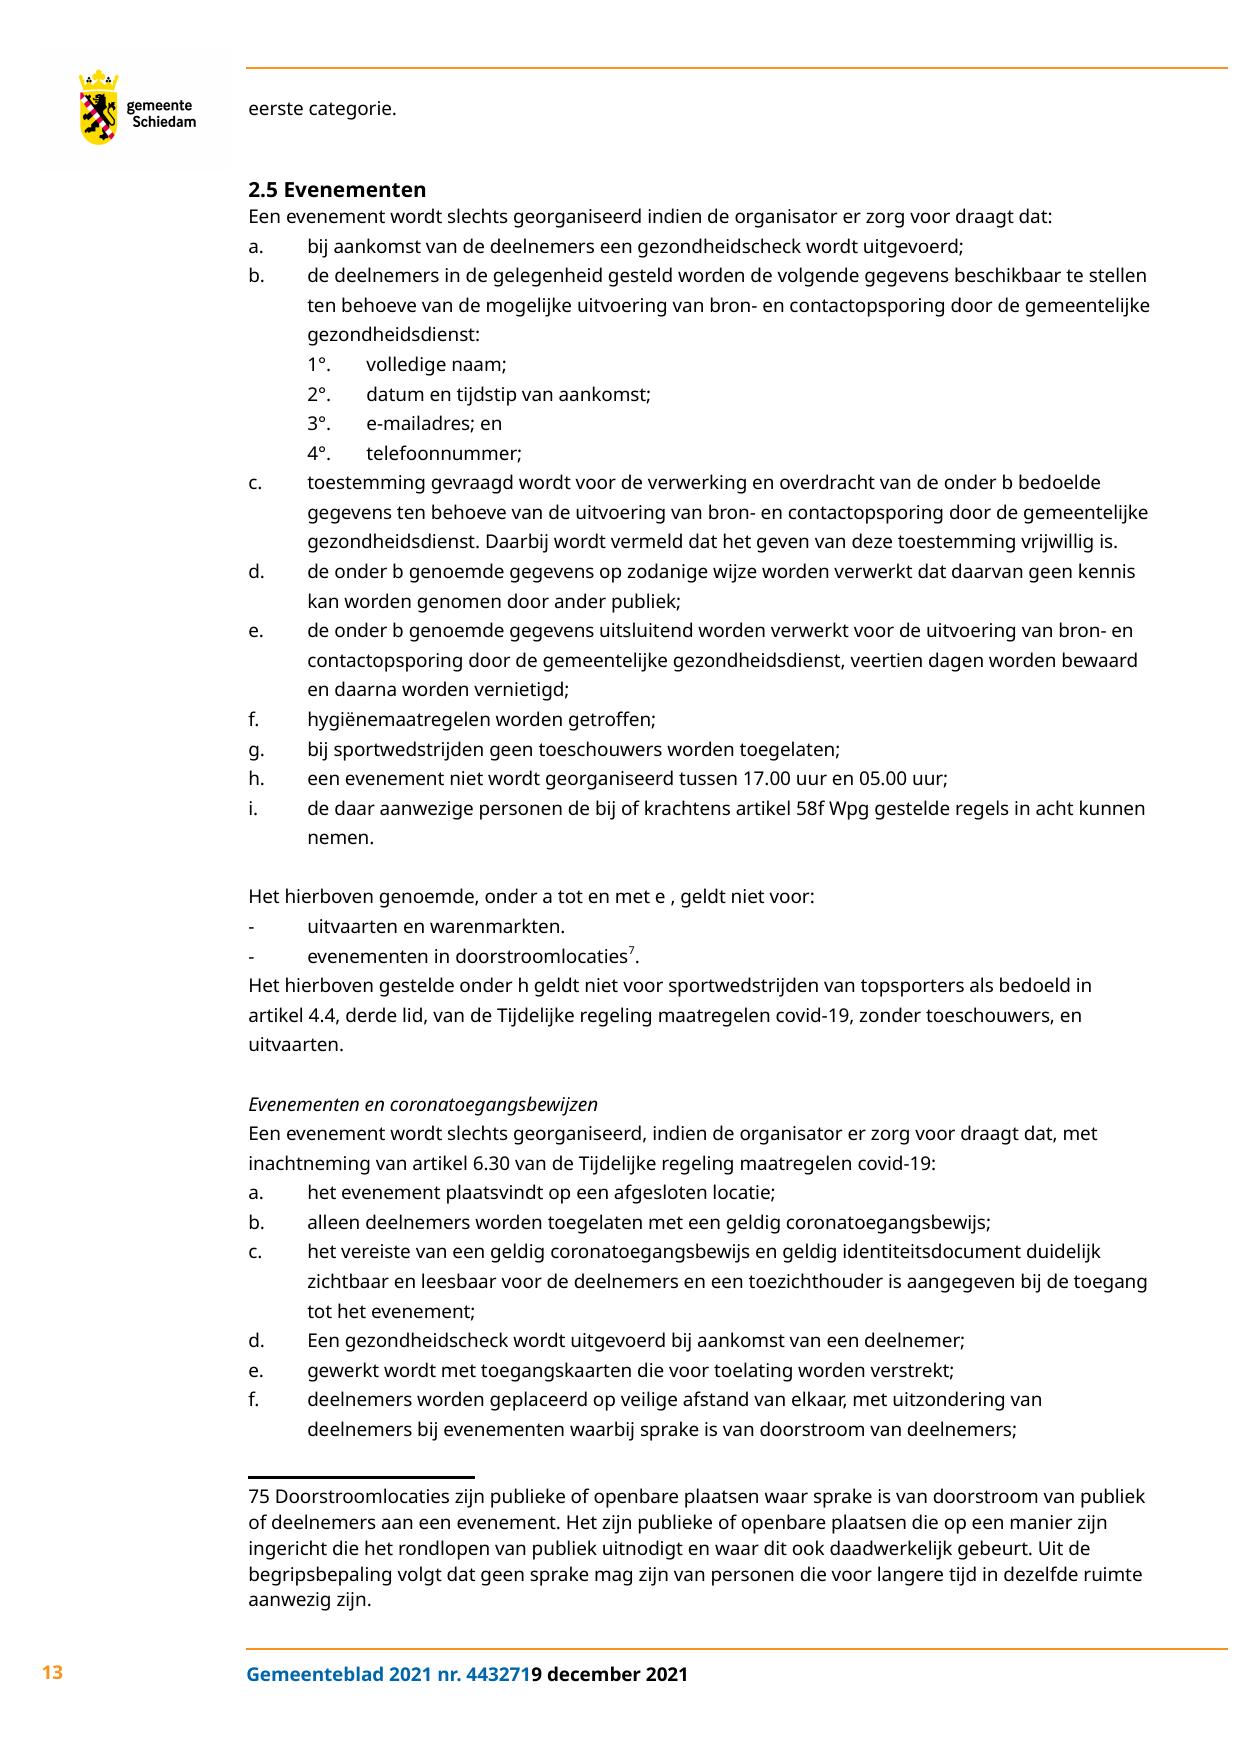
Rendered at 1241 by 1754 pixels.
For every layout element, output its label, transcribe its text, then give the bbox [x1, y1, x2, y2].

list de onder b genoemde gegevens uitsluitend worden verwerkt voor de uitvoering van bron- en contactopsporing door de gemeentelijke gezondheidsdienst, veertien dagen worden bewaard en daarna worden vernietigd; [248, 617, 1152, 702]
list de onder b genoemde gegevens op zodanige wijze worden verwerkt dat daarvan geen kennis kan worden genomen door ander publiek; [248, 558, 1152, 613]
list datum en tijdstip van aankomst; [307, 381, 1152, 406]
text Een evenement wordt slechts georganiseerd, indien de organisator er zorg voor draagt dat, met inachtneming van artikel 6.30 van de Tijdelijke regeling maatregelen covid-19: [248, 1120, 1152, 1176]
list een evenement niet wordt georganiseerd tussen 17.00 uur en 05.00 uur; [248, 765, 1152, 791]
list bij sportwedstrijden geen toeschouwers worden toegelaten; [248, 736, 1152, 761]
list deelnemers worden geplaceerd op veilige afstand van elkaar, met uitzondering van deelnemers bij evenementen waarbij sprake is van doorstroom van deelnemers; [248, 1387, 1152, 1442]
list 5 Doorstroomlocaties zijn publieke of openbare plaatsen waar sprake is van doorstroom van publiek of deelnemers aan een evenement. Het zijn publieke of openbare plaatsen die op een manier zijn ingericht die het rondlopen van publiek uitnodigt en waar dit ook daadwerkelijk gebeurt. Uit de begripsbepaling volgt dat geen sprake mag zijn van personen die voor langere tijd in dezelfde ruimte aanwezig zijn. [248, 1483, 1152, 1612]
list telefoonnummer; [307, 440, 1152, 466]
text Een evenement wordt slechts georganiseerd indien de organisator er zorg voor draagt dat: [248, 203, 1152, 229]
list de deelnemers in de gelegenheid gesteld worden de volgende gegevens beschikbaar te stellen ten behoeve van de mogelijke uitvoering van bron- en contactopsporing door de gemeentelijke gezondheidsdienst: [248, 262, 1152, 347]
list gewerkt wordt met toegangskaarten die voor toelating worden verstrekt; [248, 1357, 1152, 1383]
list het evenement plaatsvindt op een afgesloten locatie; [248, 1179, 1152, 1205]
text Evenementen en coronatoegangsbewijzen [248, 1091, 1152, 1116]
text Het hierboven genoemde, onder a tot en met e , geldt niet voor: [248, 884, 1152, 909]
text 2.5 Evenementen [248, 175, 1152, 203]
list de daar aanwezige personen de bij of krachtens artikel 58f Wpg gestelde regels in acht kunnen nemen. [248, 795, 1152, 850]
list volledige naam; [307, 351, 1152, 377]
list uitvaarten en warenmarkten. [248, 913, 1152, 939]
picture [41, 47, 231, 172]
list hygiënemaatregelen worden getroffen; [248, 706, 1152, 732]
list alleen deelnemers worden toegelaten met een geldig coronatoegangsbewijs; [248, 1209, 1152, 1235]
text Het hierboven gestelde onder h geldt niet voor sportwedstrijden van topsporters als bedoeld in artikel 4.4, derde lid, van de Tijdelijke regeling maatregelen covid-19, zonder toeschouwers, en uitvaarten. [248, 972, 1152, 1057]
list evenementen in doorstroomlocaties. [248, 943, 1152, 968]
list bij aankomst van de deelnemers een gezondheidscheck wordt uitgevoerd; [248, 233, 1152, 258]
list Een gezondheidscheck wordt uitgevoerd bij aankomst van een deelnemer; [248, 1327, 1152, 1353]
list e-mailadres; en [307, 410, 1152, 436]
list toestemming gevraagd wordt voor de verwerking en overdracht van de onder b bedoelde gegevens ten behoeve van de uitvoering van bron- en contactopsporing door de gemeentelijke gezondheidsdienst. Daarbij wordt vermeld dat het geven van deze toestemming vrijwillig is. [248, 469, 1152, 554]
text eerste categorie. [248, 95, 1152, 121]
list het vereiste van een geldig coronatoegangsbewijs en geldig identiteitsdocument duidelijk zichtbaar en leesbaar voor de deelnemers en een toezichthouder is aangegeven bij de toegang tot het evenement; [248, 1239, 1152, 1323]
